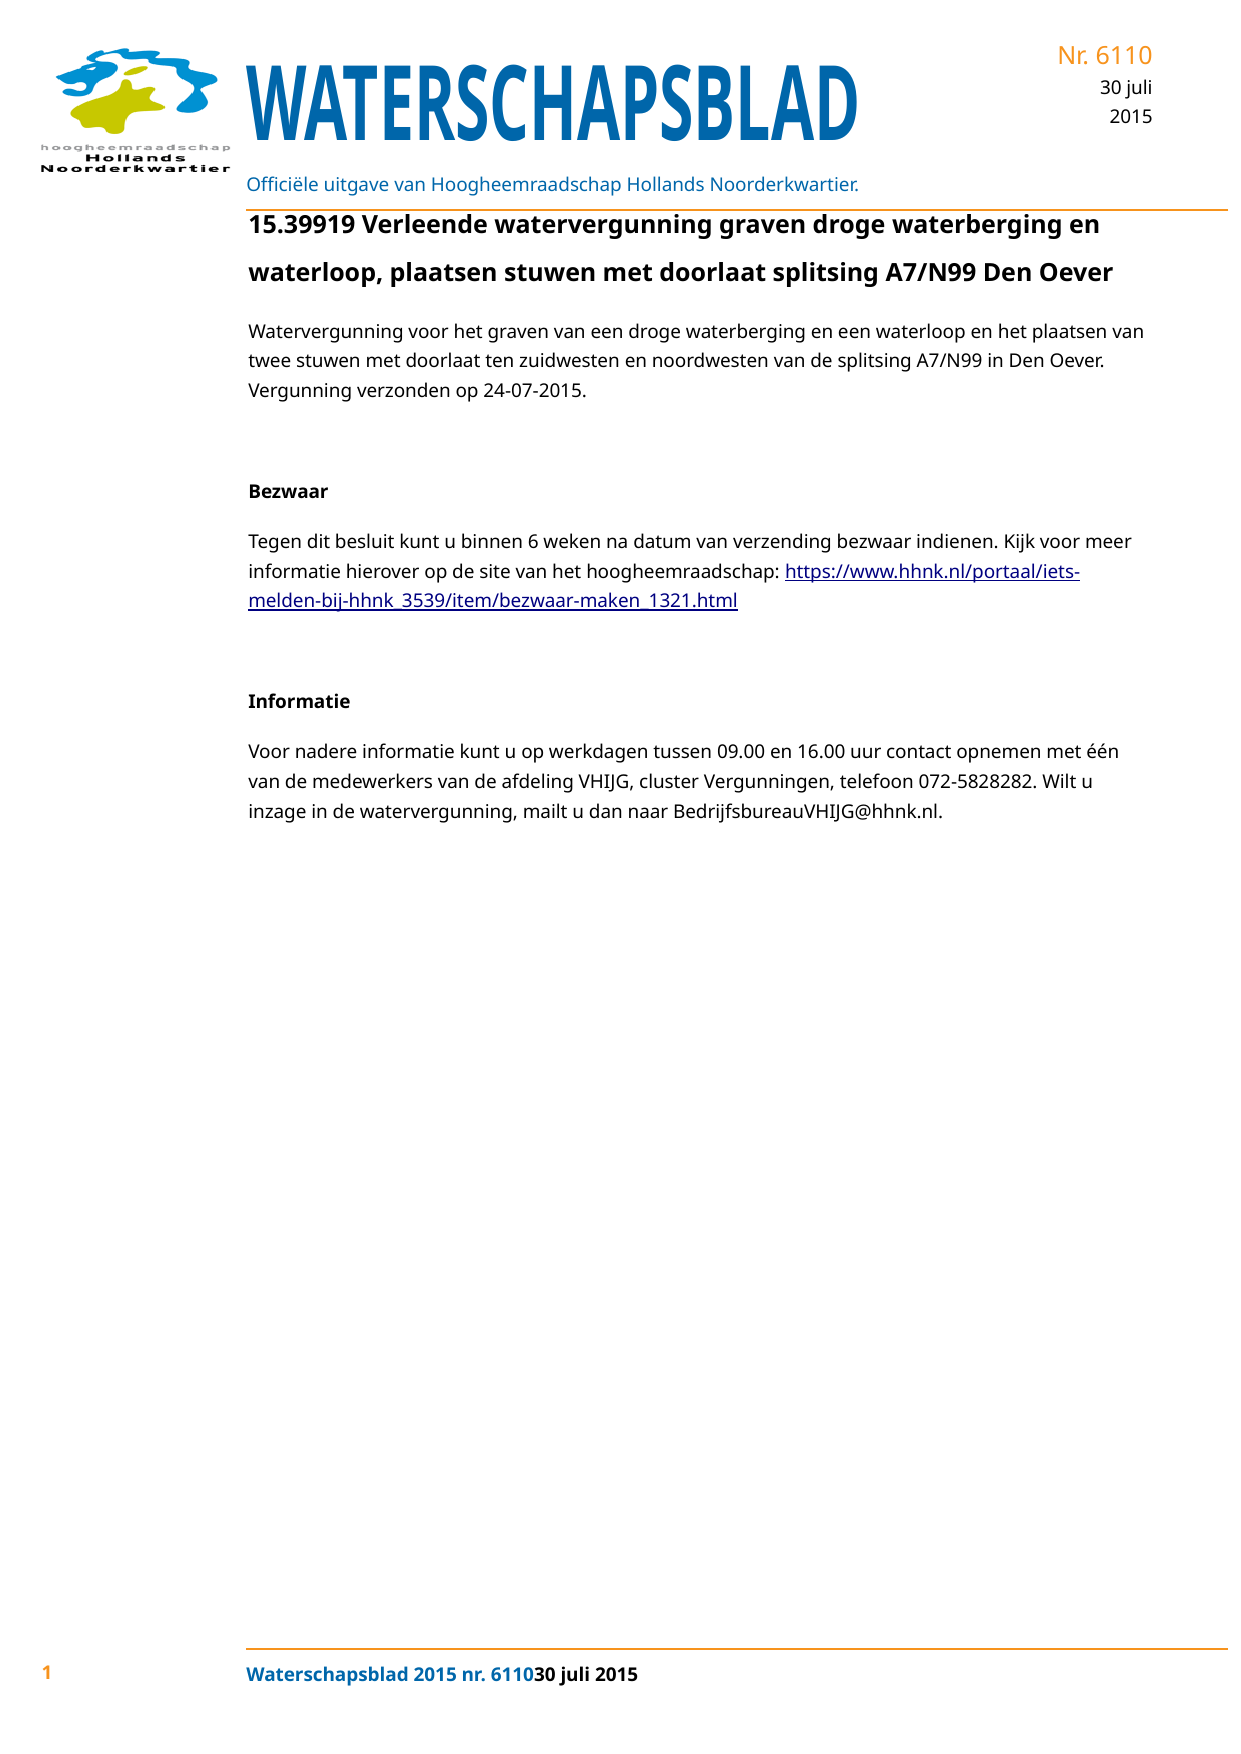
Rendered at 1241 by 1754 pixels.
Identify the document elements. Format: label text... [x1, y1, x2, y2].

text Informatie [248, 688, 1152, 714]
picture [41, 47, 231, 172]
text 15.39919 Verleende watervergunning graven droge waterberging en waterloop, plaatsen stuwen met doorlaat splitsing A7/N99 Den Oever [248, 211, 1152, 288]
text Voor nadere informatie kunt u op werkdagen tussen 09.00 en 16.00 uur contact opnemen met één van de medewerkers van de afdeling VHIJG, cluster Vergunningen, telefoon 072-5828282. Wilt u inzage in de watervergunning, mailt u dan naar BedrijfsbureauVHIJG@hhnk.nl. [248, 739, 1152, 824]
text Watervergunning voor het graven van een droge waterberging en een waterloop en het plaatsen van twee stuwen met doorlaat ten zuidwesten en noordwesten van de splitsing A7/N99 in Den Oever. Vergunning verzonden op 24-07-2015. [248, 318, 1152, 403]
text Bezwaar [248, 478, 1152, 504]
text Tegen dit besluit kunt u binnen 6 weken na datum van verzending bezwaar indienen. Kijk voor meer informatie hierover op de site van het hoogheemraadschap: https://www.hhnk.nl/portaal/iets-melden-bij-hhnk_3539/item/bezwaar-maken_1321.html [248, 528, 1152, 613]
